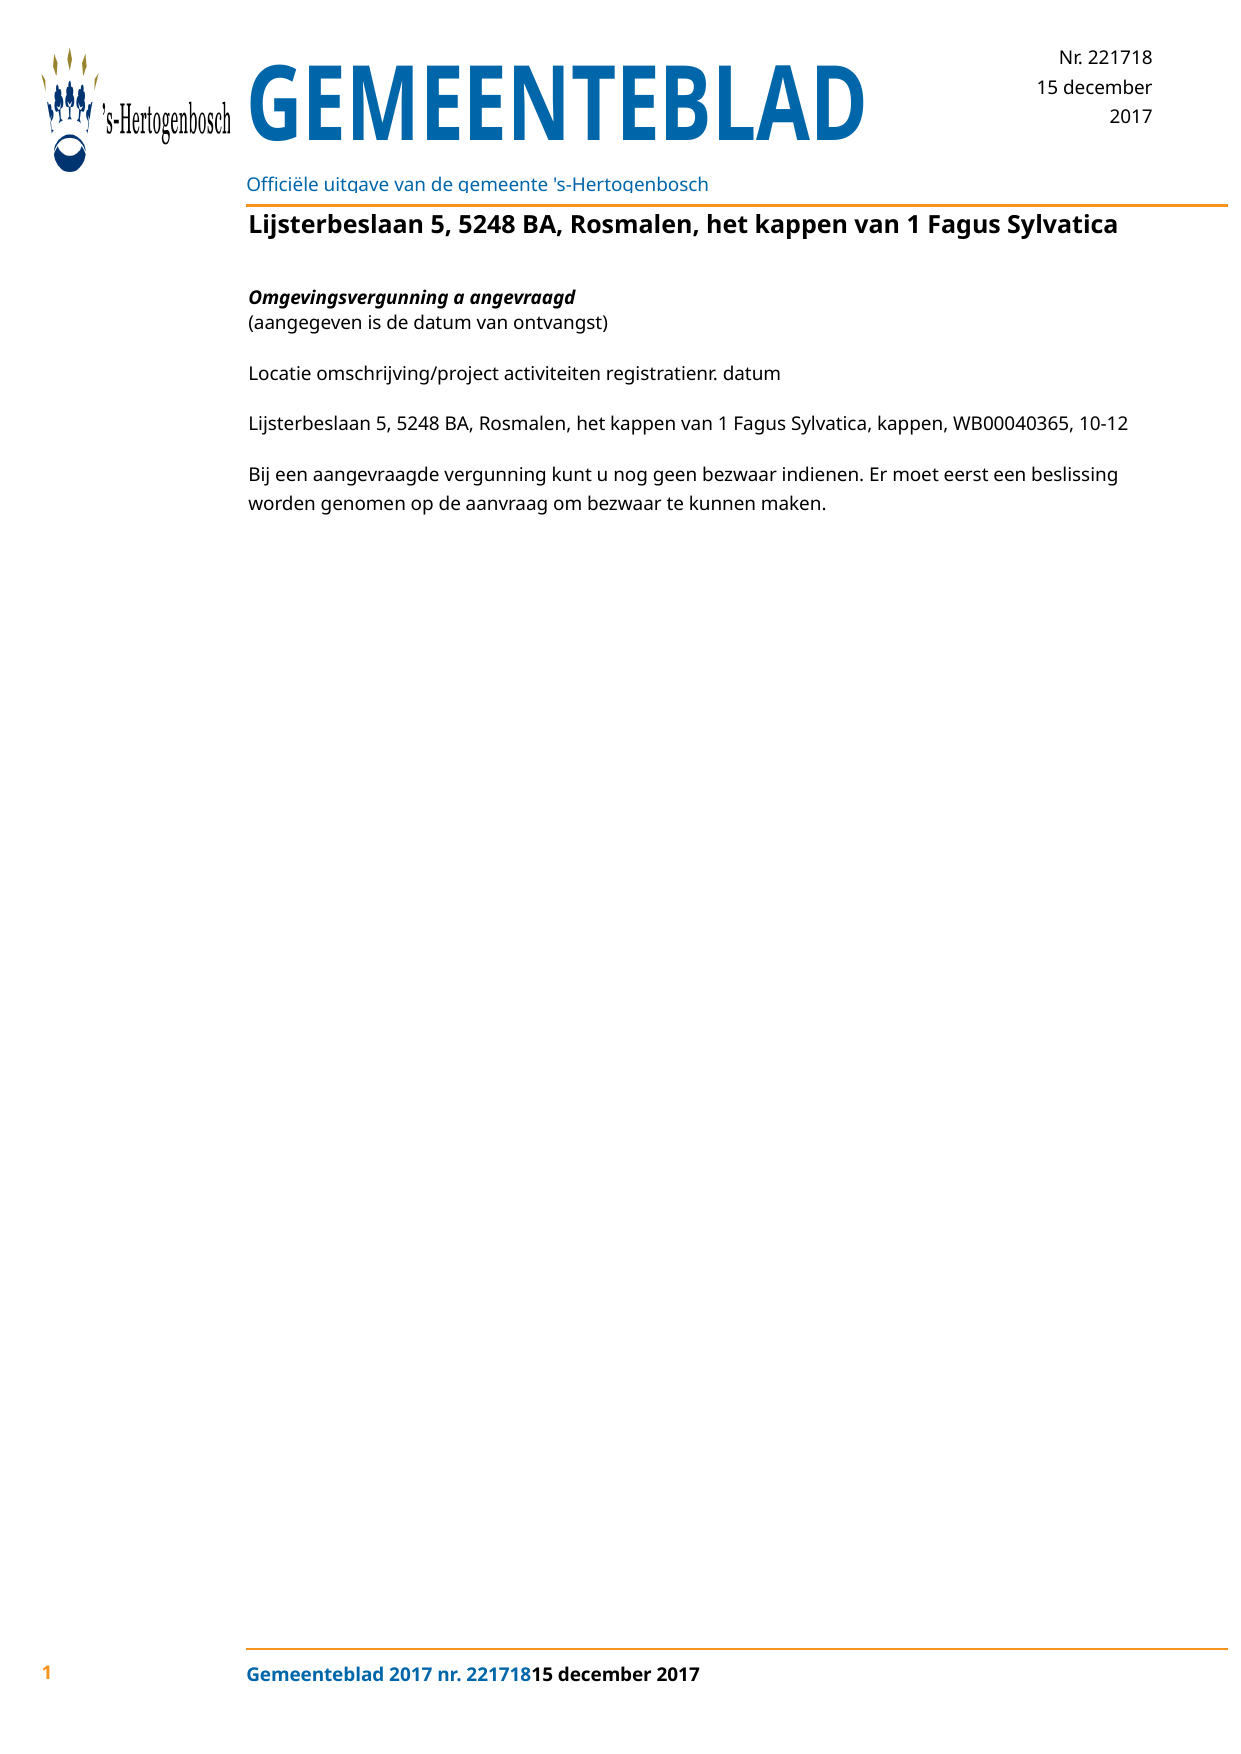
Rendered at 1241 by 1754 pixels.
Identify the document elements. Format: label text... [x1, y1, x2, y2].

text Lijsterbeslaan 5, 5248 BA, Rosmalen, het kappen van 1 Fagus Sylvatica, kappen, WB00040365, 10-12 [248, 410, 1152, 436]
text Omgevingsvergunning a angevraagd [248, 284, 1152, 309]
text Locatie omschrijving/project activiteiten registratienr. datum [248, 360, 1152, 386]
text (aangegeven is de datum van ontvangst) [248, 309, 1152, 335]
text Lijsterbeslaan 5, 5248 BA, Rosmalen, het kappen van 1 Fagus Sylvatica [248, 207, 1152, 241]
text Bij een aangevraagde vergunning kunt u nog geen bezwaar indienen. Er moet eerst een beslissing worden genomen op de aanvraag om bezwaar te kunnen maken. [248, 461, 1152, 516]
picture [41, 47, 231, 172]
